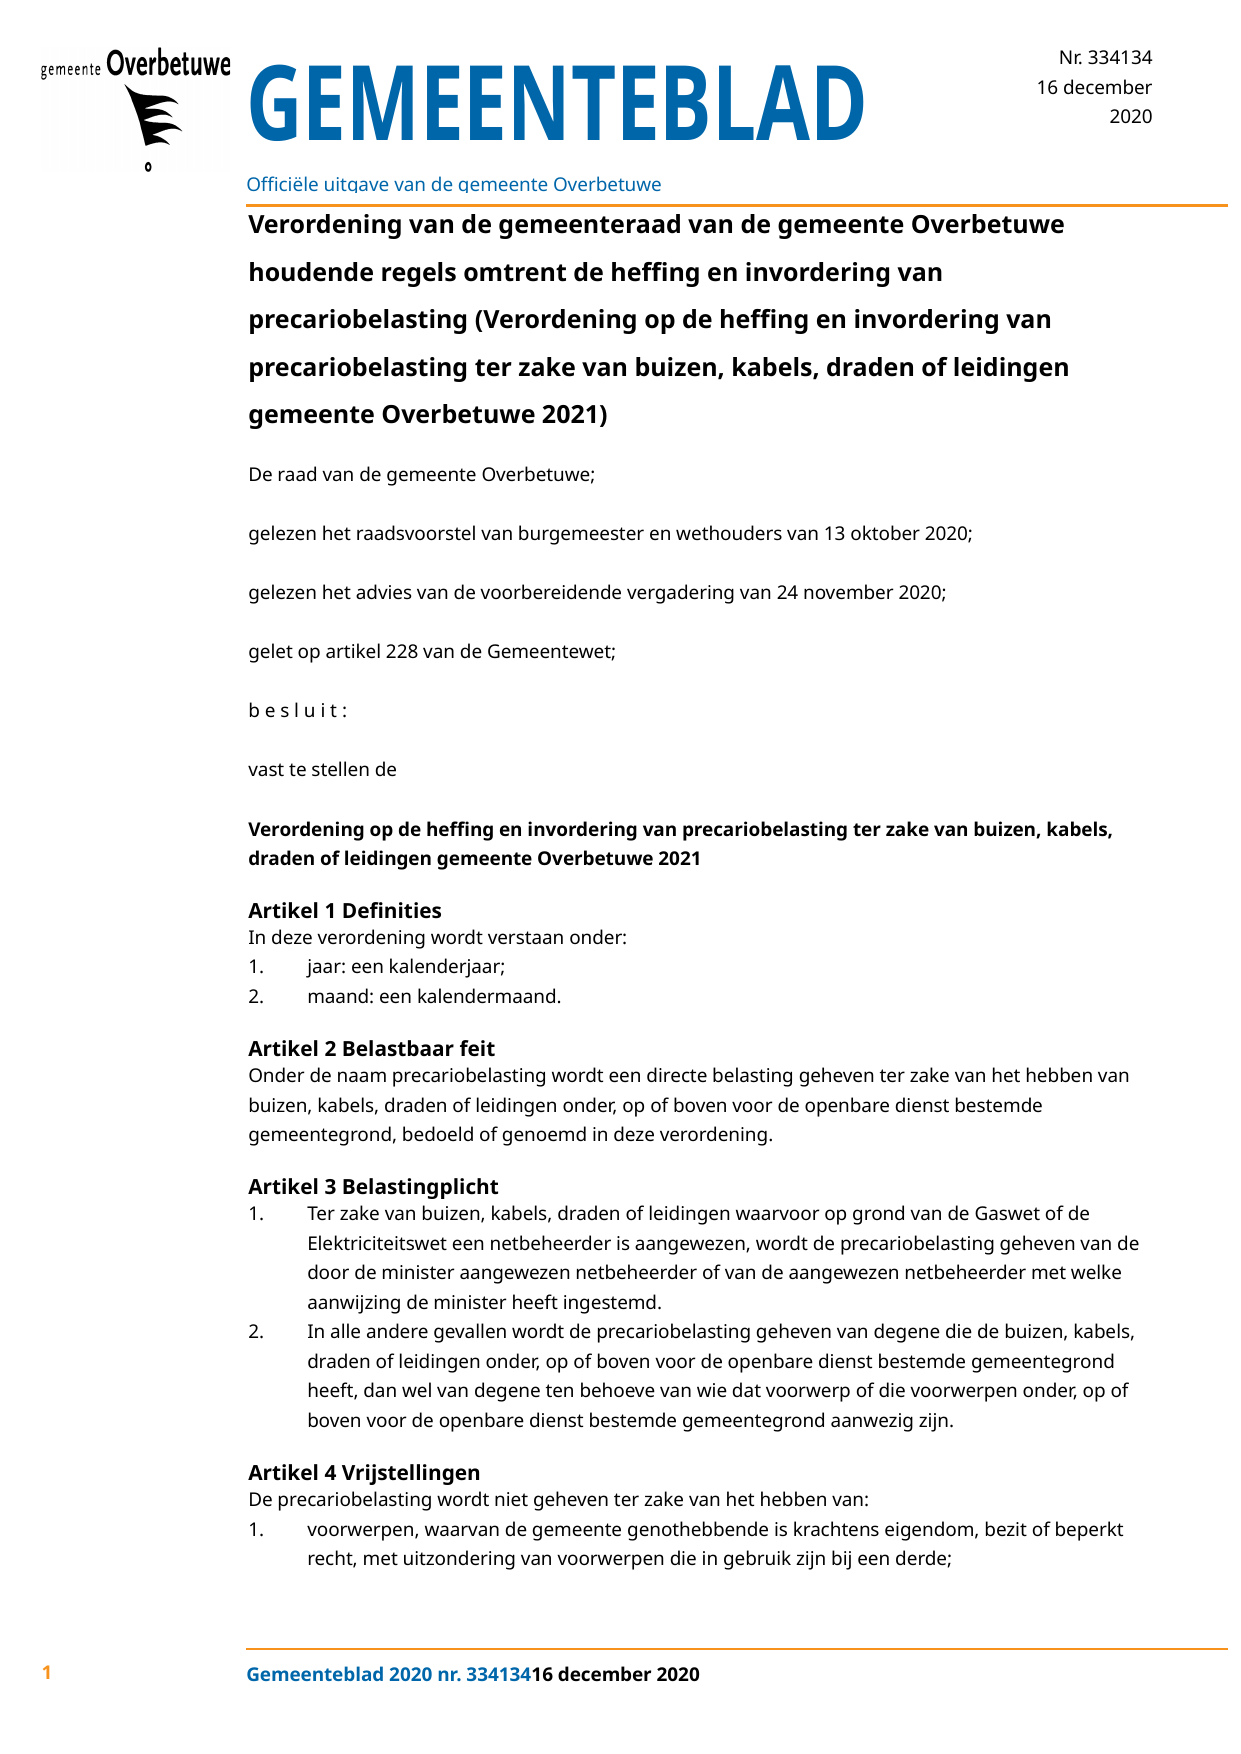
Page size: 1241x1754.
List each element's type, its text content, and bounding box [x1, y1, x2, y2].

text gelet op artikel 228 van de Gemeentewet; [248, 638, 1152, 664]
text De precariobelasting wordt niet geheven ter zake van het hebben van: [248, 1486, 1152, 1512]
list In alle andere gevallen wordt de precariobelasting geheven van degene die de buizen, kabels, draden of leidingen onder, op of boven voor de openbare dienst bestemde gemeentegrond heeft, dan wel van degene ten behoeve van wie dat voorwerp of die voorwerpen onder, op of boven voor de openbare dienst bestemde gemeentegrond aanwezig zijn. [248, 1318, 1152, 1433]
list jaar: een kalenderjaar; [248, 954, 1152, 979]
list Ter zake van buizen, kabels, draden of leidingen waarvoor op grond van de Gaswet of de Elektriciteitswet een netbeheerder is aangewezen, wordt de precariobelasting geheven van de door de minister aangewezen netbeheerder of van de aangewezen netbeheerder met welke aanwijzing de minister heeft ingestemd. [248, 1200, 1152, 1315]
text gelezen het advies van de voorbereidende vergadering van 24 november 2020; [248, 579, 1152, 605]
text b e s l u i t : [248, 697, 1152, 723]
text De raad van de gemeente Overbetuwe; [248, 461, 1152, 486]
text Verordening van de gemeenteraad van de gemeente Overbetuwe houdende regels omtrent de heffing en invordering van precariobelasting (Verordening op de heffing en invordering van precariobelasting ter zake van buizen, kabels, draden of leidingen gemeente Overbetuwe 2021) [248, 207, 1152, 431]
text Verordening op de heffing en invordering van precariobelasting ter zake van buizen, kabels, draden of leidingen gemeente Overbetuwe 2021 [248, 816, 1152, 871]
text vast te stellen de [248, 757, 1152, 782]
text Artikel 4 Vrijstellingen [248, 1458, 1152, 1486]
text Onder de naam precariobelasting wordt een directe belasting geheven ter zake van het hebben van buizen, kabels, draden of leidingen onder, op of boven voor de openbare dienst bestemde gemeentegrond, bedoeld of genoemd in deze verordening. [248, 1062, 1152, 1147]
text Artikel 3 Belastingplicht [248, 1172, 1152, 1200]
list voorwerpen, waarvan de gemeente genothebbende is krachtens eigendom, bezit of beperkt recht, met uitzondering van voorwerpen die in gebruik zijn bij een derde; [248, 1516, 1152, 1571]
text Artikel 2 Belastbaar feit [248, 1034, 1152, 1062]
text gelezen het raadsvoorstel van burgemeester en wethouders van 13 oktober 2020; [248, 520, 1152, 546]
text Artikel 1 Definities [248, 896, 1152, 924]
list maand: een kalendermaand. [248, 983, 1152, 1009]
picture [41, 47, 231, 172]
text In deze verordening wordt verstaan onder: [248, 924, 1152, 950]
